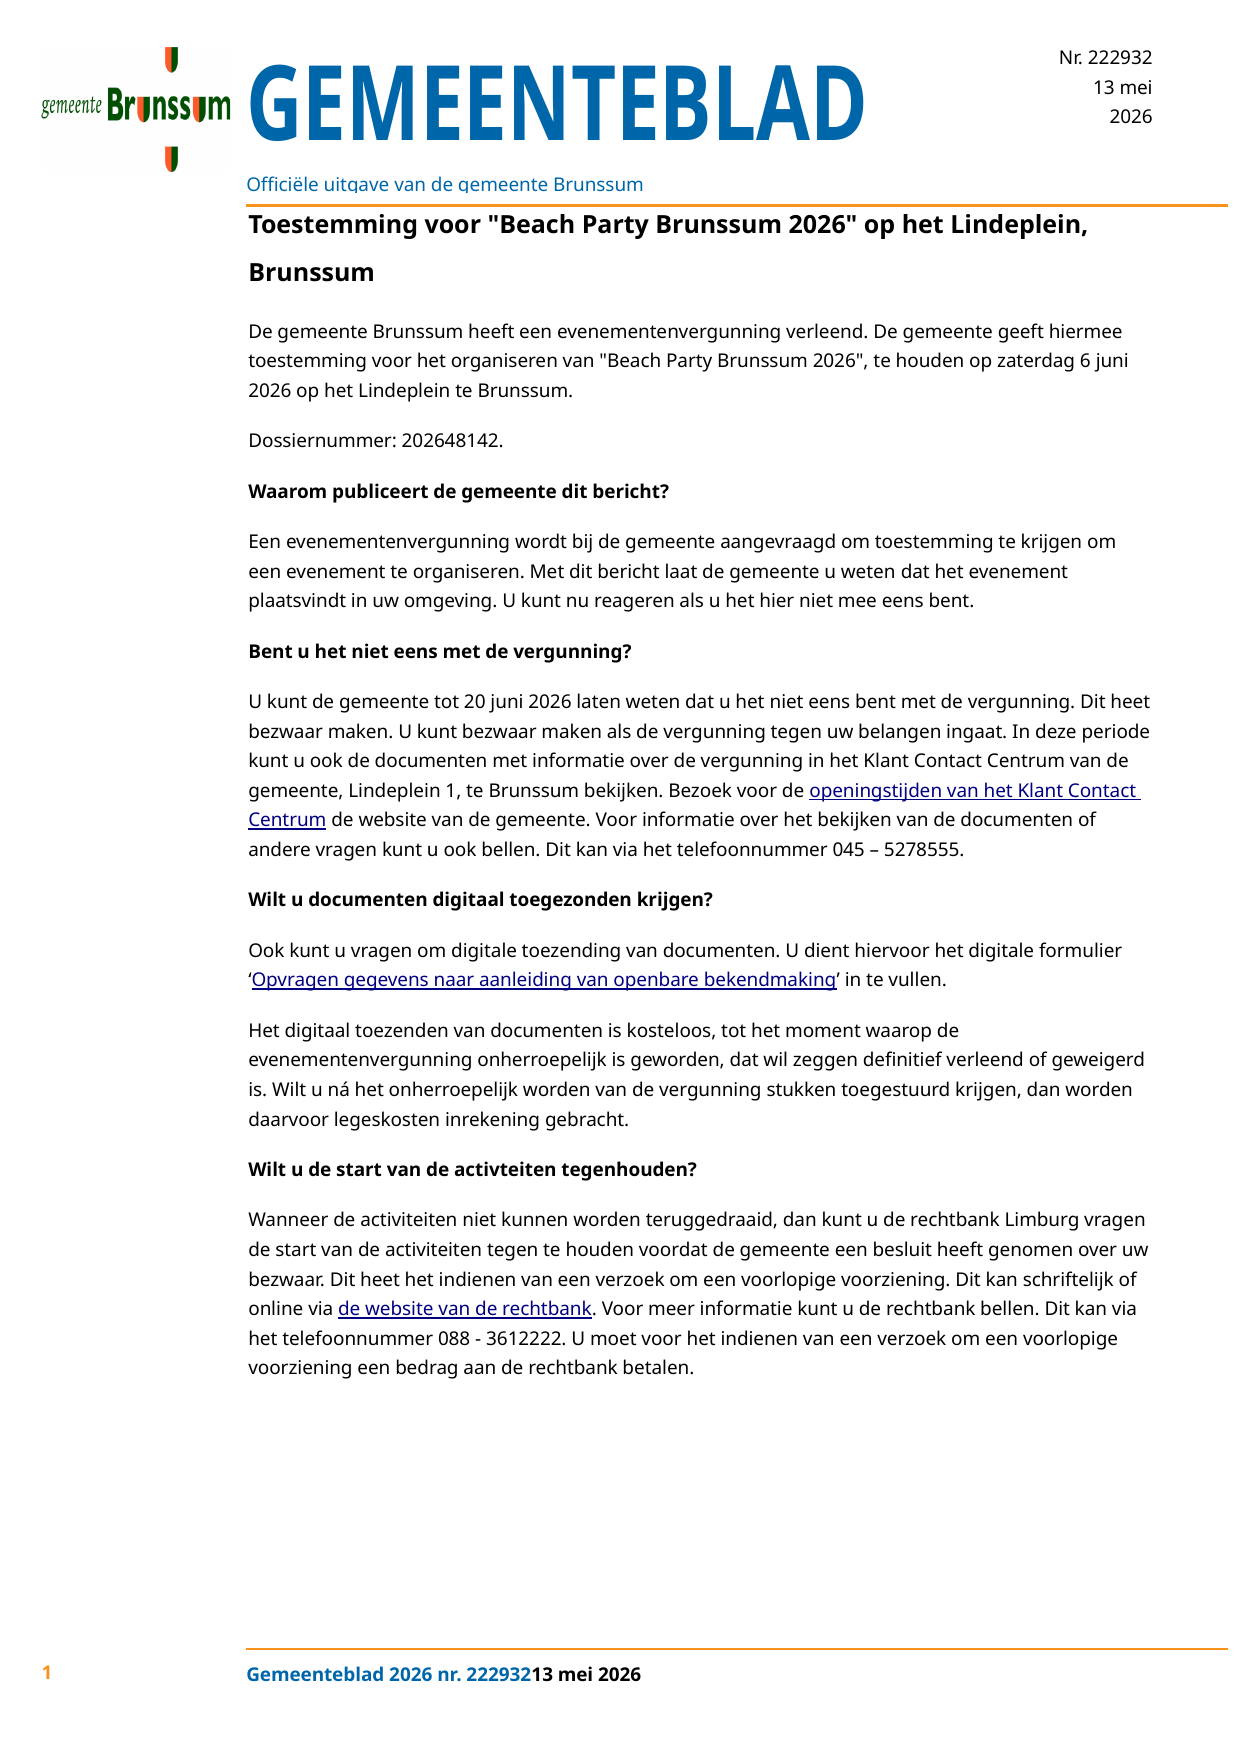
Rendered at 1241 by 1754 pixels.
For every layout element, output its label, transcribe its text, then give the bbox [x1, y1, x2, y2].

picture [41, 47, 231, 172]
text Wilt u documenten digitaal toegezonden krijgen? [248, 887, 1152, 912]
text Bent u het niet eens met de vergunning? [248, 638, 1152, 664]
text Ook kunt u vragen om digitale toezending van documenten. U dient hiervoor het digitale formulier ‘Opvragen gegevens naar aanleiding van openbare bekendmaking’ in te vullen. [248, 937, 1152, 992]
text Dossiernummer: 202648142. [248, 427, 1152, 453]
text Toestemming voor "Beach Party Brunssum 2026" op het Lindeplein, Brunssum [248, 207, 1152, 288]
text Wanneer de activiteiten niet kunnen worden teruggedraaid, dan kunt u de rechtbank Limburg vragen de start van de activiteiten tegen te houden voordat de gemeente een besluit heeft genomen over uw bezwaar. Dit heet het indienen van een verzoek om een voorlopige voorziening. Dit kan schriftelijk of online via de website van de rechtbank. Voor meer informatie kunt u de rechtbank bellen. Dit kan via het telefoonnummer 088 - 3612222. U moet voor het indienen van een verzoek om een voorlopige voorziening een bedrag aan de rechtbank betalen. [248, 1207, 1152, 1380]
text De gemeente Brunssum heeft een evenementenvergunning verleend. De gemeente geeft hiermee toestemming voor het organiseren van "Beach Party Brunssum 2026", te houden op zaterdag 6 juni 2026 op het Lindeplein te Brunssum. [248, 318, 1152, 403]
text Wilt u de start van de activteiten tegenhouden? [248, 1156, 1152, 1182]
text Waarom publiceert de gemeente dit bericht? [248, 478, 1152, 504]
text Het digitaal toezenden van documenten is kosteloos, tot het moment waarop de evenementenvergunning onherroepelijk is geworden, dat wil zeggen definitief verleend of geweigerd is. Wilt u ná het onherroepelijk worden van de vergunning stukken toegestuurd krijgen, dan worden daarvoor legeskosten inrekening gebracht. [248, 1017, 1152, 1132]
text U kunt de gemeente tot 20 juni 2026 laten weten dat u het niet eens bent met de vergunning. Dit heet bezwaar maken. U kunt bezwaar maken als de vergunning tegen uw belangen ingaat. In deze periode kunt u ook de documenten met informatie over de vergunning in het Klant Contact Centrum van de gemeente, Lindeplein 1, te Brunssum bekijken. Bezoek voor de openingstijden van het Klant Contact Centrum de website van de gemeente. Voor informatie over het bekijken van de documenten of andere vragen kunt u ook bellen. Dit kan via het telefoonnummer 045 – 5278555. [248, 688, 1152, 862]
text Een evenementenvergunning wordt bij de gemeente aangevraagd om toestemming te krijgen om een evenement te organiseren. Met dit bericht laat de gemeente u weten dat het evenement plaatsvindt in uw omgeving. U kunt nu reageren als u het hier niet mee eens bent. [248, 528, 1152, 613]
